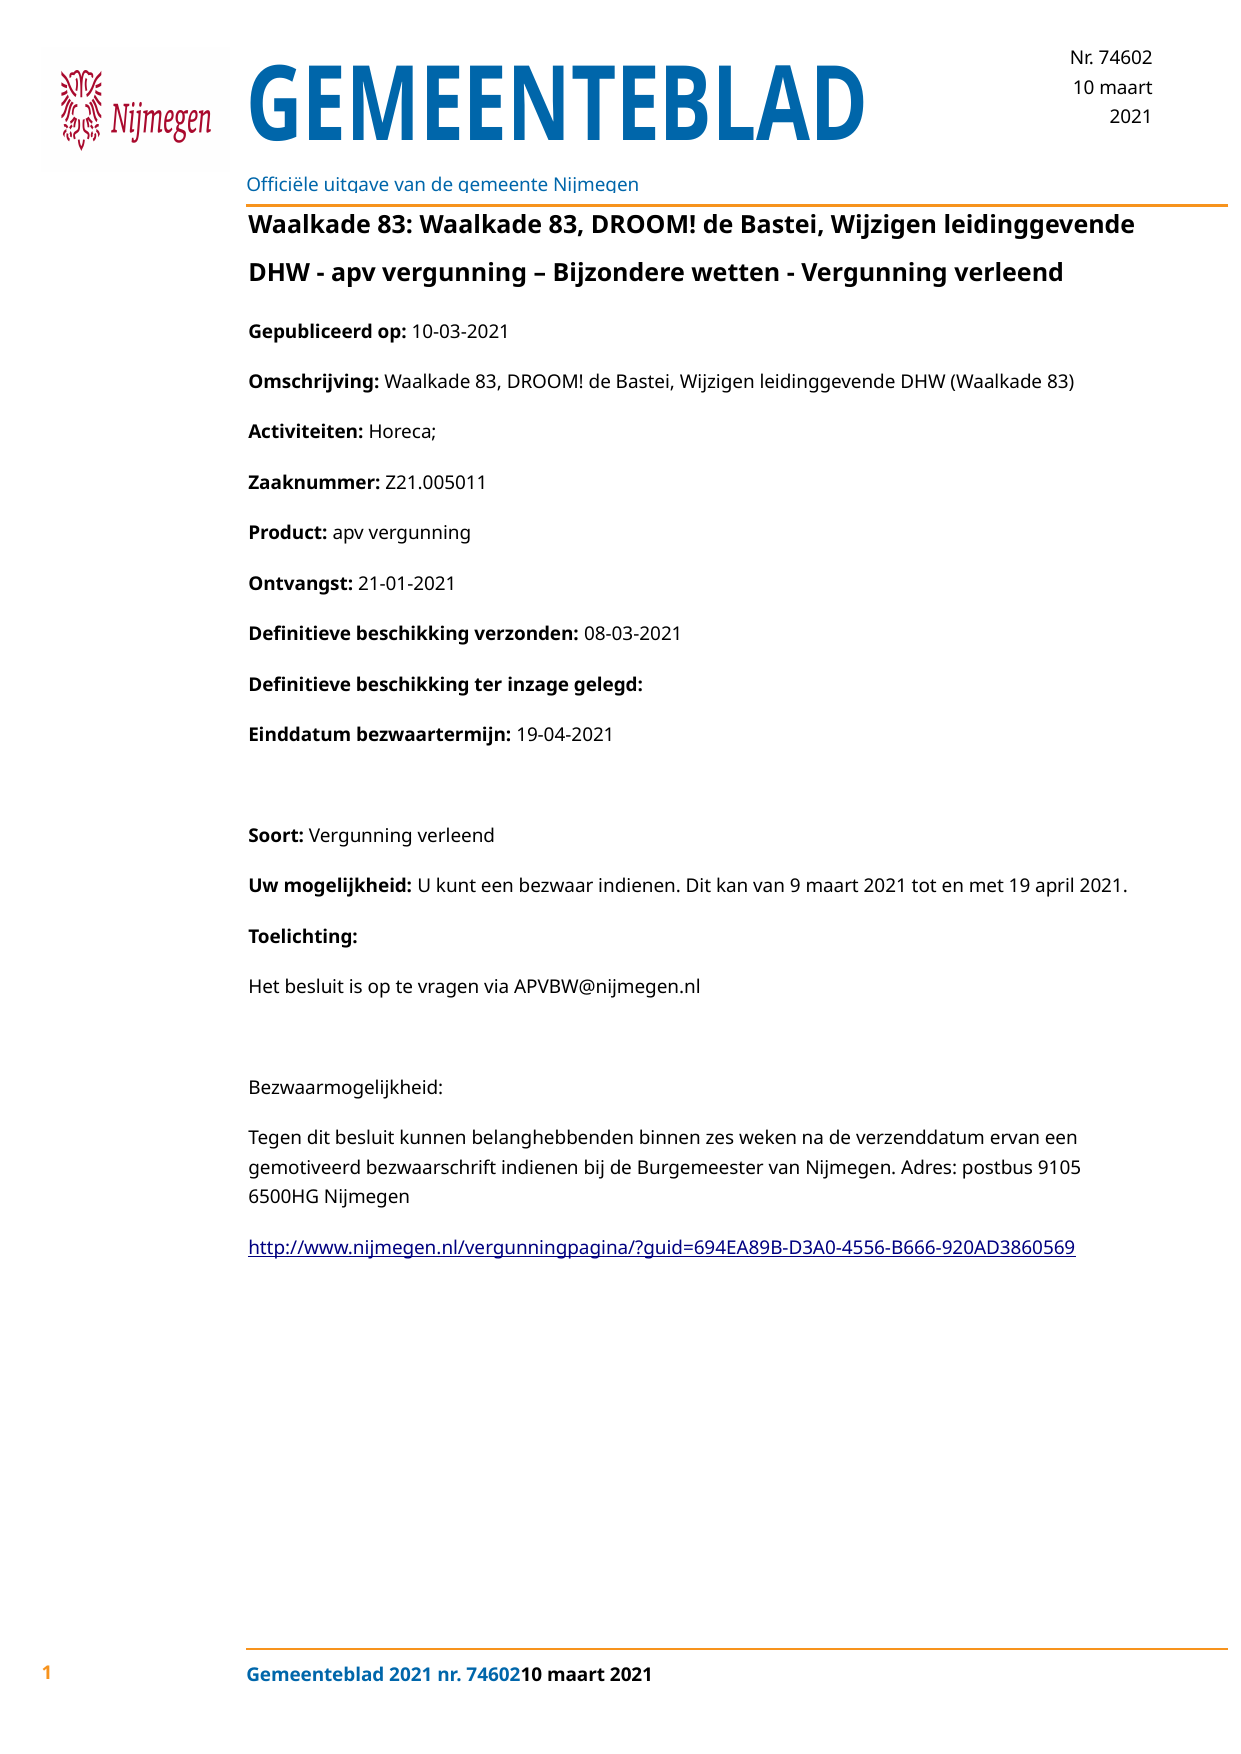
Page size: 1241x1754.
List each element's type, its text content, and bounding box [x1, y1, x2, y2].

text http://www.nijmegen.nl/vergunningpagina/?guid=694EA89B-D3A0-4556-B666-920AD3860569 [248, 1234, 1152, 1260]
text Het besluit is op te vragen via APVBW@nijmegen.nl [248, 973, 1152, 999]
text Einddatum bezwaartermijn: 19-04-2021 [248, 721, 1152, 747]
text Definitieve beschikking verzonden: 08-03-2021 [248, 620, 1152, 646]
text Activiteiten: Horeca; [248, 419, 1152, 444]
text Gepubliceerd op: 10-03-2021 [248, 318, 1152, 344]
text Tegen dit besluit kunnen belanghebbenden binnen zes weken na de verzenddatum ervan een gemotiveerd bezwaarschrift indienen bij de Burgemeester van Nijmegen. Adres: postbus 9105 6500HG Nijmegen [248, 1124, 1152, 1209]
text Omschrijving: Waalkade 83, DROOM! de Bastei, Wijzigen leidinggevende DHW (Waalkade 83) [248, 368, 1152, 394]
text Ontvangst: 21-01-2021 [248, 570, 1152, 596]
text Product: apv vergunning [248, 519, 1152, 545]
text Waalkade 83: Waalkade 83, DROOM! de Bastei, Wijzigen leidinggevende DHW - apv vergunning – Bijzondere wetten - Vergunning verleend [248, 207, 1152, 288]
text Bezwaarmogelijkheid: [248, 1074, 1152, 1100]
text Toelichting: [248, 923, 1152, 949]
picture [41, 47, 231, 172]
text Soort: Vergunning verleend [248, 822, 1152, 848]
text Uw mogelijkheid: U kunt een bezwaar indienen. Dit kan van 9 maart 2021 tot en met 19 april 2021. [248, 872, 1152, 898]
text Zaaknummer: Z21.005011 [248, 469, 1152, 495]
text Definitieve beschikking ter inzage gelegd: [248, 671, 1152, 697]
